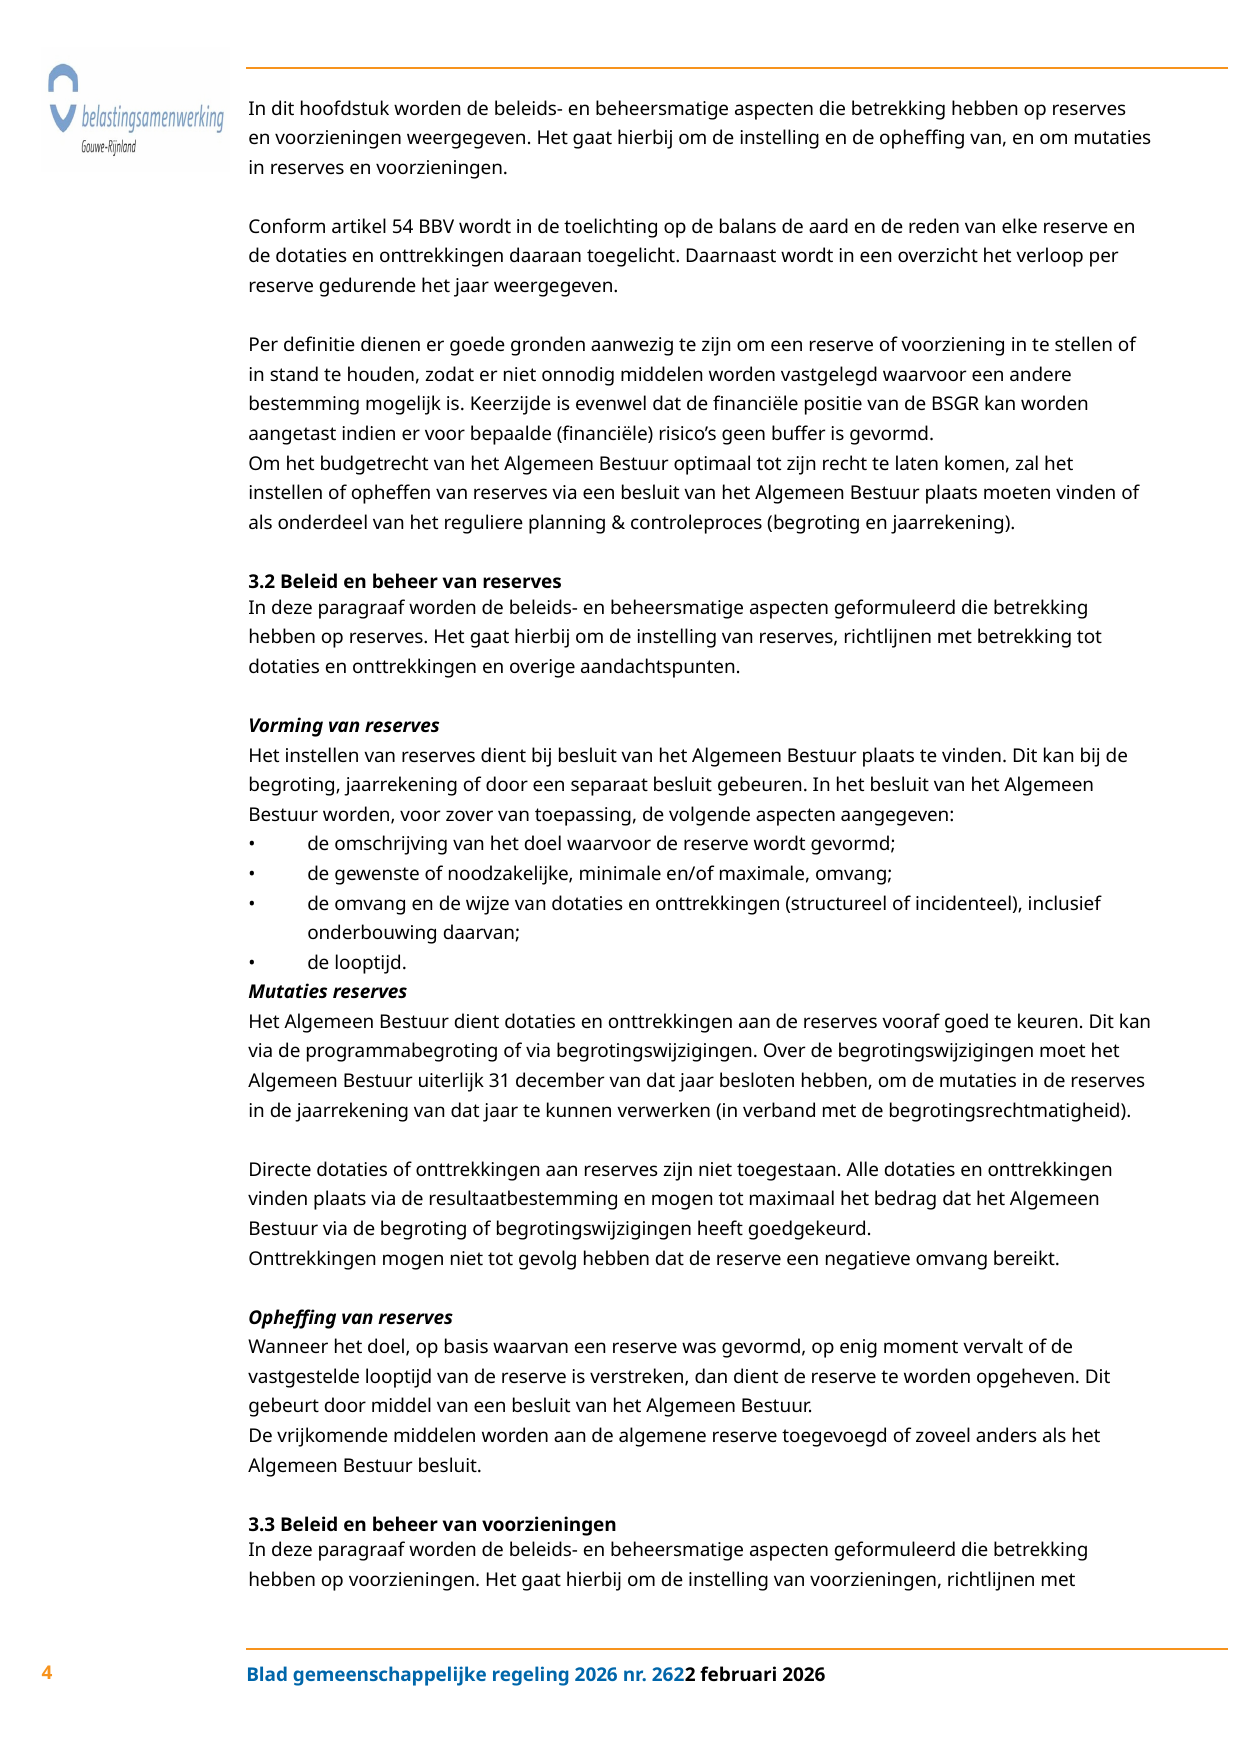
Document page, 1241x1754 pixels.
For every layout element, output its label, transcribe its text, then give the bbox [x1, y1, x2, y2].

text In dit hoofdstuk worden de beleids- en beheersmatige aspecten die betrekking hebben op reserves en voorzieningen weergegeven. Het gaat hierbij om de instelling en de opheffing van, en om mutaties in reserves en voorzieningen. [248, 95, 1152, 180]
picture [41, 47, 231, 172]
text Het instellen van reserves dient bij besluit van het Algemeen Bestuur plaats te vinden. Dit kan bij de begroting, jaarrekening of door een separaat besluit gebeuren. In het besluit van het Algemeen Bestuur worden, voor zover van toepassing, de volgende aspecten aangegeven: [248, 742, 1152, 827]
text Onttrekkingen mogen niet tot gevolg hebben dat de reserve een negatieve omvang bereikt. [248, 1245, 1152, 1270]
text In deze paragraaf worden de beleids- en beheersmatige aspecten geformuleerd die betrekking hebben op voorzieningen. Het gaat hierbij om de instelling van voorzieningen, richtlijnen met [248, 1537, 1152, 1592]
list de omschrijving van het doel waarvoor de reserve wordt gevormd; [248, 831, 1152, 856]
text Wanneer het doel, op basis waarvan een reserve was gevormd, op enig moment vervalt of de vastgestelde looptijd van de reserve is verstreken, dan dient de reserve te worden opgeheven. Dit gebeurt door middel van een besluit van het Algemeen Bestuur. [248, 1333, 1152, 1418]
text De vrijkomende middelen worden aan de algemene reserve toegevoegd of zoveel anders als het Algemeen Bestuur besluit. [248, 1422, 1152, 1477]
list de gewenste of noodzakelijke, minimale en/of maximale, omvang; [248, 860, 1152, 886]
text Om het budgetrecht van het Algemeen Bestuur optimaal tot zijn recht te laten komen, zal het instellen of opheffen van reserves via een besluit van het Algemeen Bestuur plaats moeten vinden of als onderdeel van het reguliere planning & controleproces (begroting en jaarrekening). [248, 450, 1152, 535]
text Opheffing van reserves [248, 1304, 1152, 1329]
text Directe dotaties of onttrekkingen aan reserves zijn niet toegestaan. Alle dotaties en onttrekkingen vinden plaats via de resultaatbestemming en mogen tot maximaal het bedrag dat het Algemeen Bestuur via de begroting of begrotingswijzigingen heeft goedgekeurd. [248, 1156, 1152, 1241]
text Conform artikel 54 BBV wordt in de toelichting op de balans de aard en de reden van elke reserve en de dotaties en onttrekkingen daaraan toegelicht. Daarnaast wordt in een overzicht het verloop per reserve gedurende het jaar weergegeven. [248, 213, 1152, 298]
text 3.3 Beleid en beheer van voorzieningen [248, 1511, 1152, 1537]
text Vorming van reserves [248, 712, 1152, 738]
text 3.2 Beleid en beheer van reserves [248, 568, 1152, 594]
list de omvang en de wijze van dotaties en onttrekkingen (structureel of incidenteel), inclusief onderbouwing daarvan; [248, 890, 1152, 945]
text Het Algemeen Bestuur dient dotaties en onttrekkingen aan de reserves vooraf goed te keuren. Dit kan via de programmabegroting of via begrotingswijzigingen. Over de begrotingswijzigingen moet het Algemeen Bestuur uiterlijk 31 december van dat jaar besloten hebben, om de mutaties in de reserves in de jaarrekening van dat jaar te kunnen verwerken (in verband met de begrotingsrechtmatigheid). [248, 1008, 1152, 1122]
text In deze paragraaf worden de beleids- en beheersmatige aspecten geformuleerd die betrekking hebben op reserves. Het gaat hierbij om de instelling van reserves, richtlijnen met betrekking tot dotaties en onttrekkingen en overige aandachtspunten. [248, 594, 1152, 679]
text Per definitie dienen er goede gronden aanwezig te zijn om een reserve of voorziening in te stellen of in stand te houden, zodat er niet onnodig middelen worden vastgelegd waarvoor een andere bestemming mogelijk is. Keerzijde is evenwel dat de financiële positie van de BSGR kan worden aangetast indien er voor bepaalde (financiële) risico’s geen buffer is gevormd. [248, 331, 1152, 446]
text Mutaties reserves [248, 978, 1152, 1004]
list de looptijd. [248, 949, 1152, 974]
